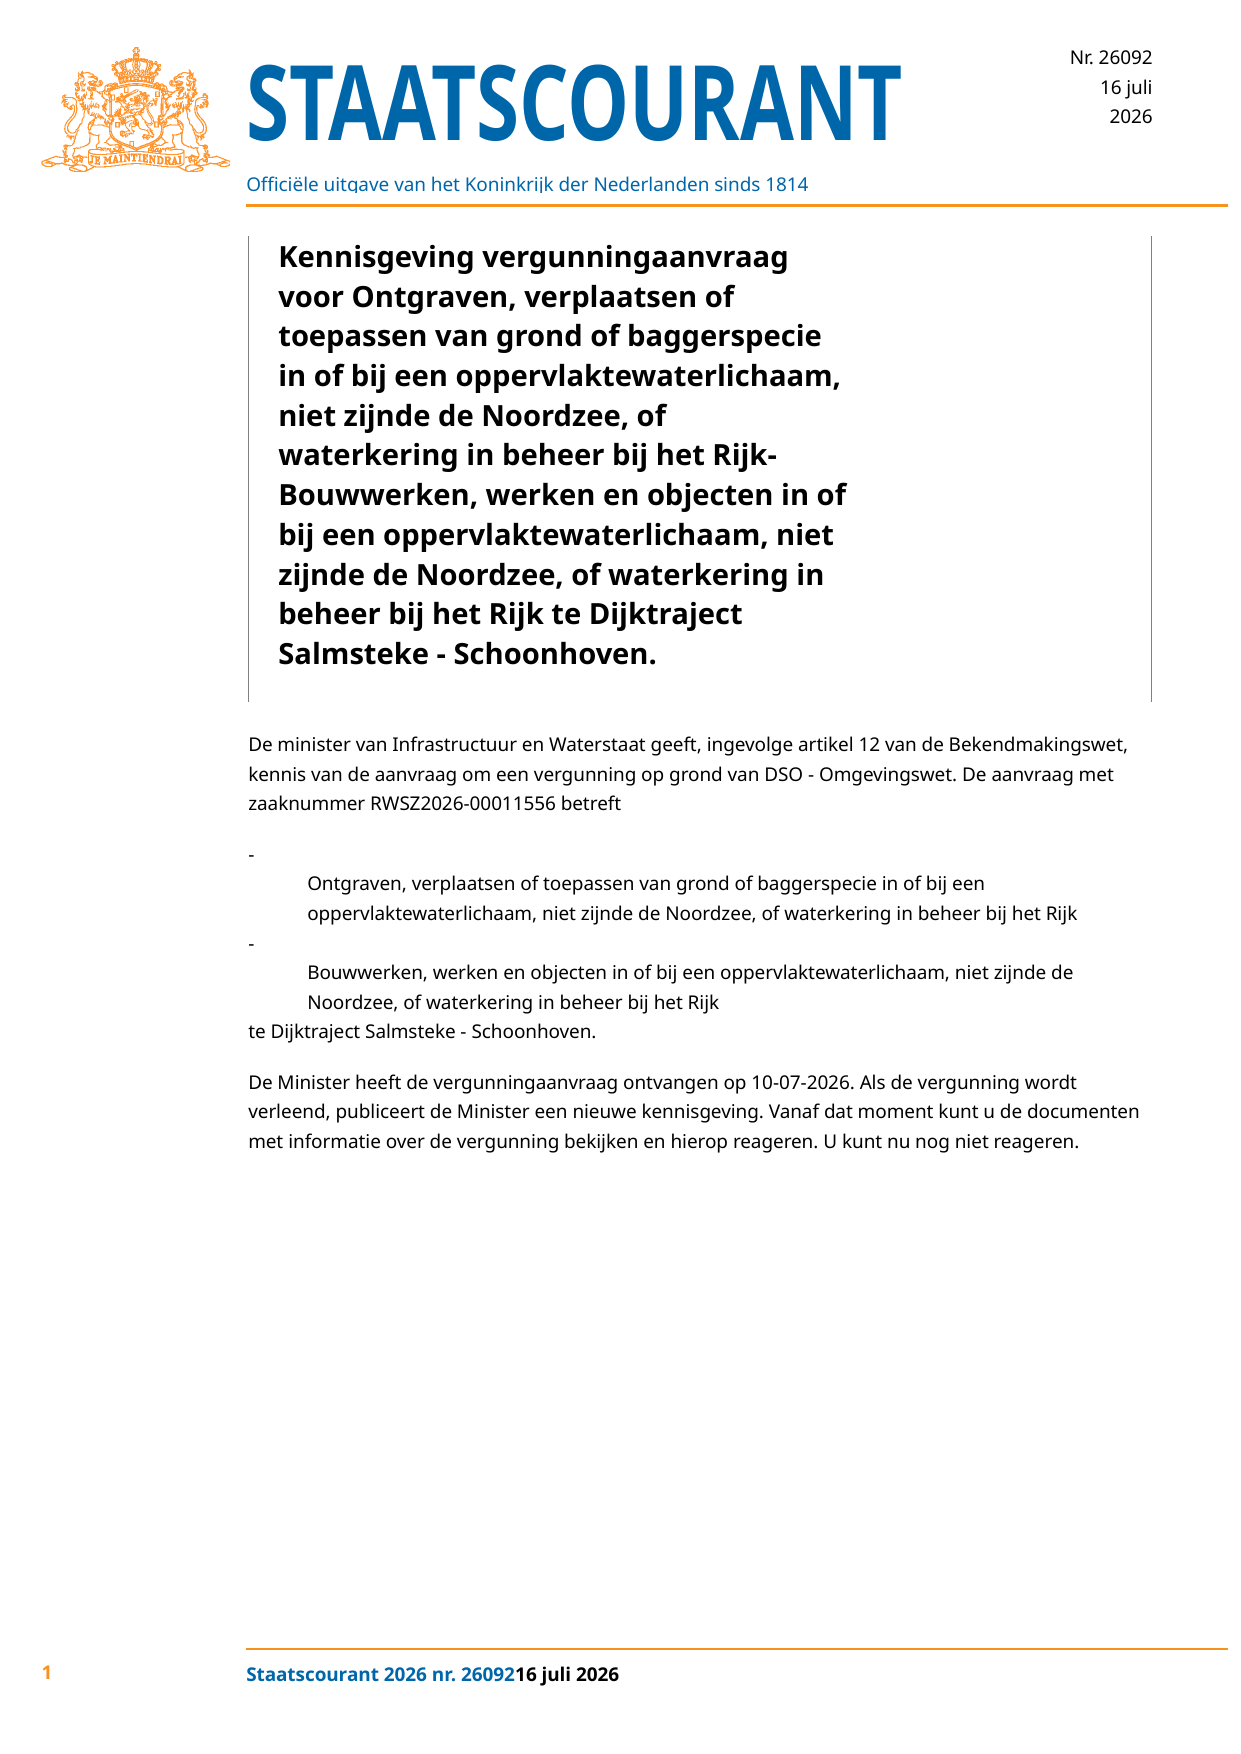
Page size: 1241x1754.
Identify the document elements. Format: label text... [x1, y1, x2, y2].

list Bouwwerken, werken en objecten in of bij een oppervlaktewaterlichaam, niet zijnde de Noordzee, of waterkering in beheer bij het Rijk [248, 959, 1152, 1015]
picture [41, 47, 231, 172]
table_header [850, 414, 1151, 702]
picture [912, 236, 1090, 414]
table_header Kennisgeving vergunningaanvraag voor Ontgraven, verplaatsen of toepassen van grond of baggerspecie in of bij een oppervlaktewaterlichaam, niet zijnde de Noordzee, of waterkering in beheer bij het Rijk-Bouwwerken, werken en objecten in of bij een oppervlaktewaterlichaam, niet zijnde de Noordzee, of waterkering in beheer bij het Rijk te Dijktraject Salmsteke - Schoonhoven. [249, 236, 850, 702]
text De minister van Infrastructuur en Waterstaat geeft, ingevolge artikel 12 van de Bekendmakingswet, kennis van de aanvraag om een vergunning op grond van DSO - Omgevingswet. De aanvraag met zaaknummer RWSZ2026-00011556 betreft [248, 731, 1152, 816]
table_header [850, 236, 912, 413]
text De Minister heeft de vergunningaanvraag ontvangen op 10-07-2026. Als de vergunning wordt verleend, publiceert de Minister een nieuwe kennisgeving. Vanaf dat moment kunt u de documenten met informatie over de vergunning bekijken en hierop reageren. U kunt nu nog niet reageren. [248, 1069, 1152, 1154]
text te Dijktraject Salmsteke - Schoonhoven. [248, 1018, 1152, 1044]
table_header [1090, 236, 1151, 413]
list Ontgraven, verplaatsen of toepassen van grond of baggerspecie in of bij een oppervlaktewaterlichaam, niet zijnde de Noordzee, of waterkering in beheer bij het Rijk [248, 871, 1152, 926]
